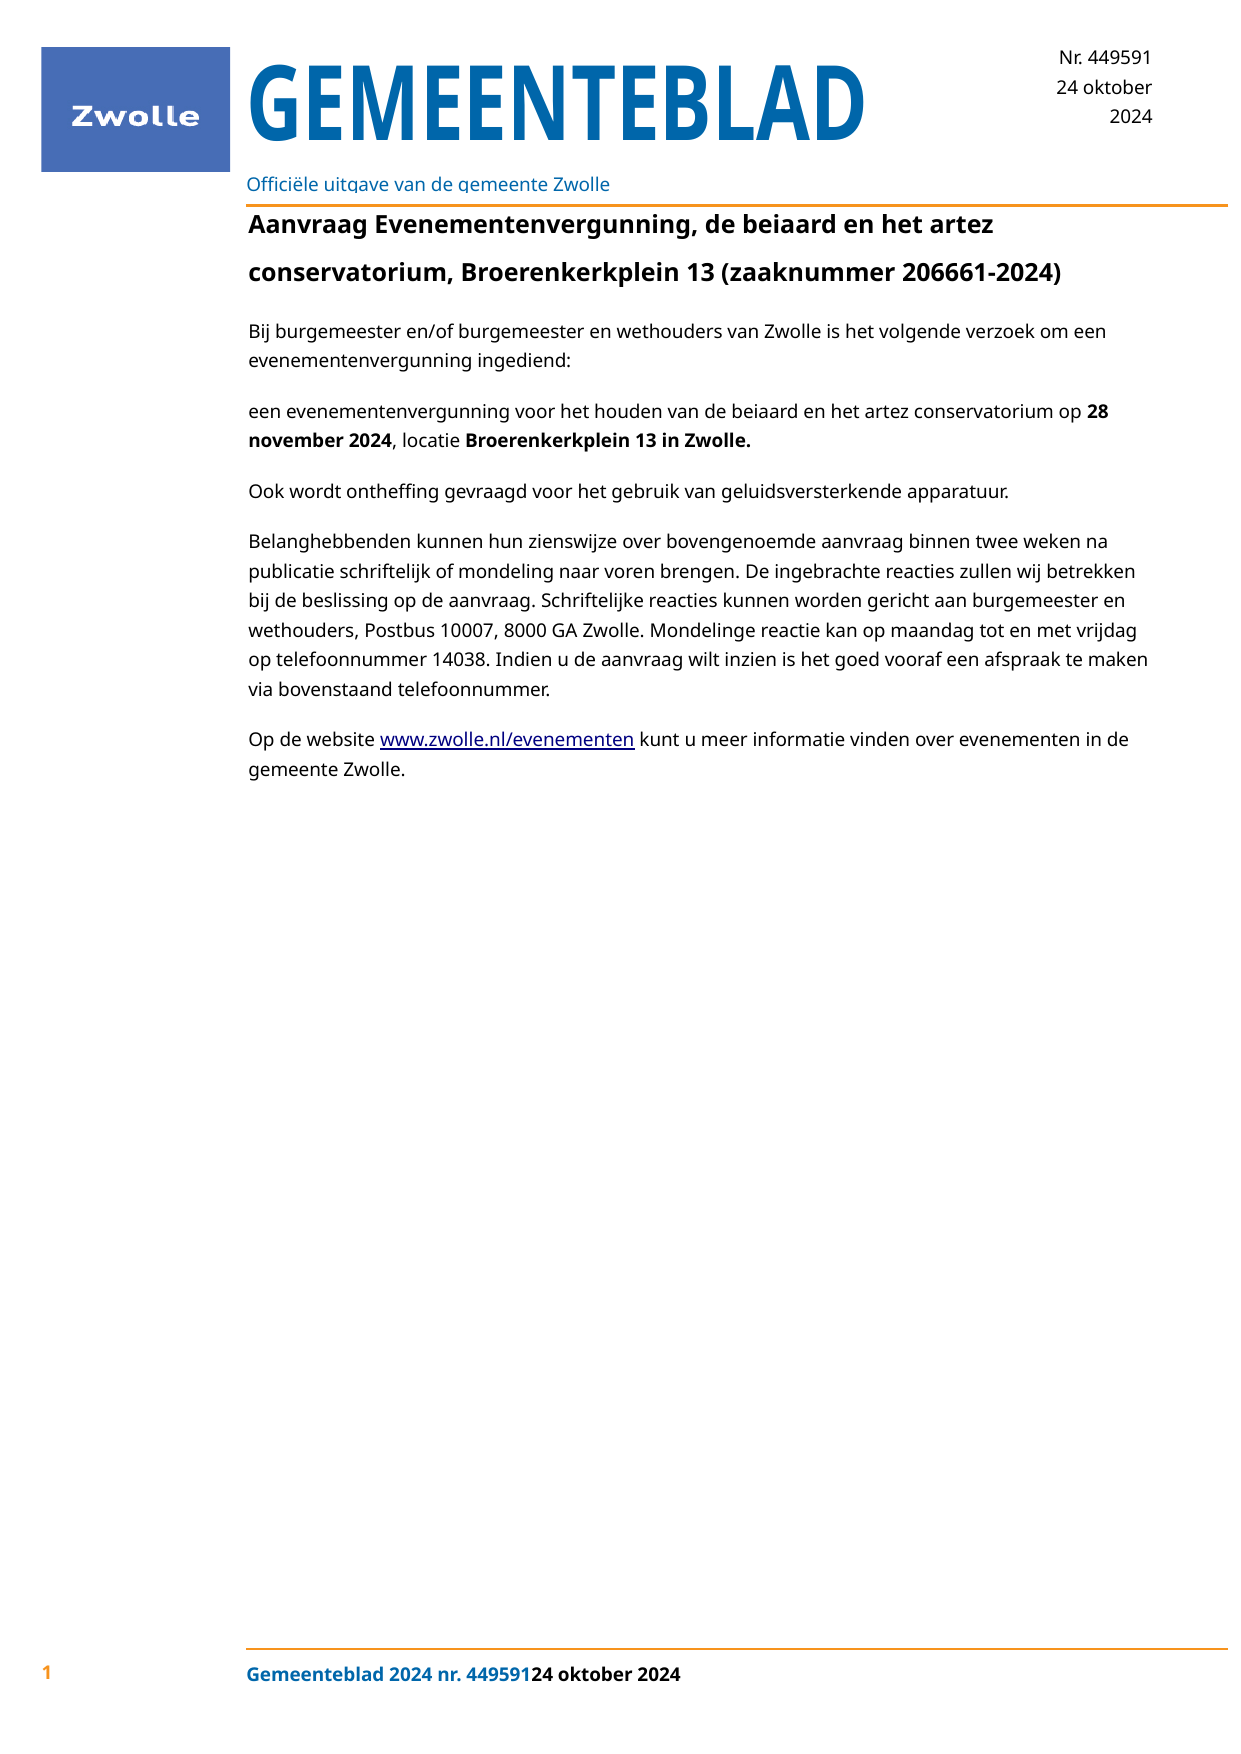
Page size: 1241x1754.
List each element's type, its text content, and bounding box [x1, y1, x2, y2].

text Op de website www.zwolle.nl/evenementen kunt u meer informatie vinden over evenementen in de gemeente Zwolle. [248, 727, 1152, 782]
text Ook wordt ontheffing gevraagd voor het gebruik van geluidsversterkende apparatuur. [248, 478, 1152, 504]
text Bij burgemeester en/of burgemeester en wethouders van Zwolle is het volgende verzoek om een evenementenvergunning ingediend: [248, 318, 1152, 373]
text een evenementenvergunning voor het houden van de beiaard en het artez conservatorium op 28 november 2024, locatie Broerenkerkplein 13 in Zwolle. [248, 398, 1152, 453]
picture [41, 47, 231, 172]
text Belanghebbenden kunnen hun zienswijze over bovengenoemde aanvraag binnen twee weken na publicatie schriftelijk of mondeling naar voren brengen. De ingebrachte reacties zullen wij betrekken bij de beslissing op de aanvraag. Schriftelijke reacties kunnen worden gericht aan burgemeester en wethouders, Postbus 10007, 8000 GA Zwolle. Mondelinge reactie kan op maandag tot en met vrijdag op telefoonnummer 14038. Indien u de aanvraag wilt inzien is het goed vooraf een afspraak te maken via bovenstaand telefoonnummer. [248, 528, 1152, 702]
text Aanvraag Evenementenvergunning, de beiaard en het artez conservatorium, Broerenkerkplein 13 (zaaknummer 206661-2024) [248, 207, 1152, 288]
